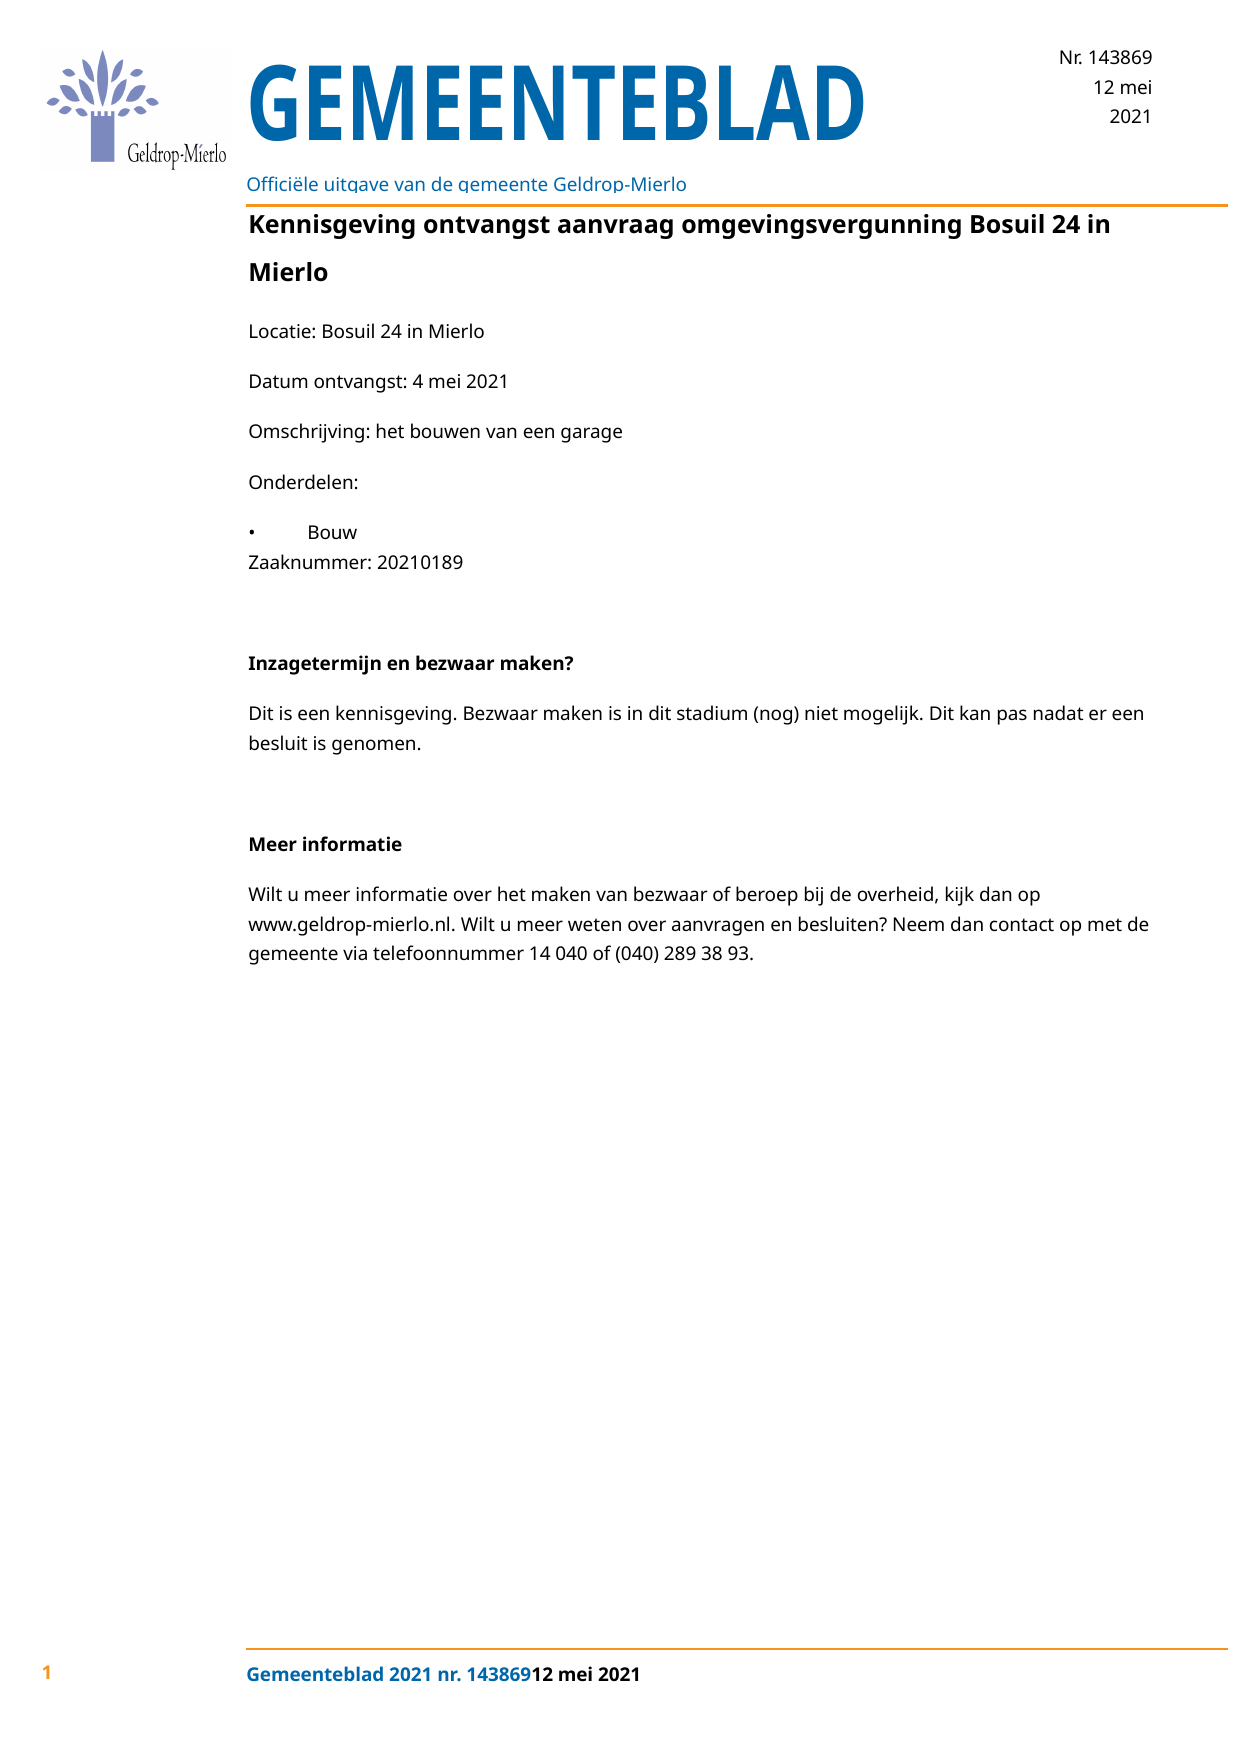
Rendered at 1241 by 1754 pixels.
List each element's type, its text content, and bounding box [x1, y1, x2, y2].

text Wilt u meer informatie over het maken van bezwaar of beroep bij de overheid, kijk dan op www.geldrop-mierlo.nl. Wilt u meer weten over aanvragen en besluiten? Neem dan contact op met de gemeente via telefoonnummer 14 040 of (040) 289 38 93. [248, 881, 1152, 966]
text Meer informatie [248, 831, 1152, 857]
list Bouw [248, 519, 1152, 545]
text Zaaknummer: 20210189 [248, 549, 1152, 575]
text Inzagetermijn en bezwaar maken? [248, 650, 1152, 676]
text Kennisgeving ontvangst aanvraag omgevingsvergunning Bosuil 24 in Mierlo [248, 207, 1152, 288]
text Onderdelen: [248, 469, 1152, 495]
picture [41, 47, 231, 172]
text Omschrijving: het bouwen van een garage [248, 419, 1152, 444]
text Datum ontvangst: 4 mei 2021 [248, 368, 1152, 394]
text Dit is een kennisgeving. Bezwaar maken is in dit stadium (nog) niet mogelijk. Dit kan pas nadat er een besluit is genomen. [248, 700, 1152, 756]
text Locatie: Bosuil 24 in Mierlo [248, 318, 1152, 344]
